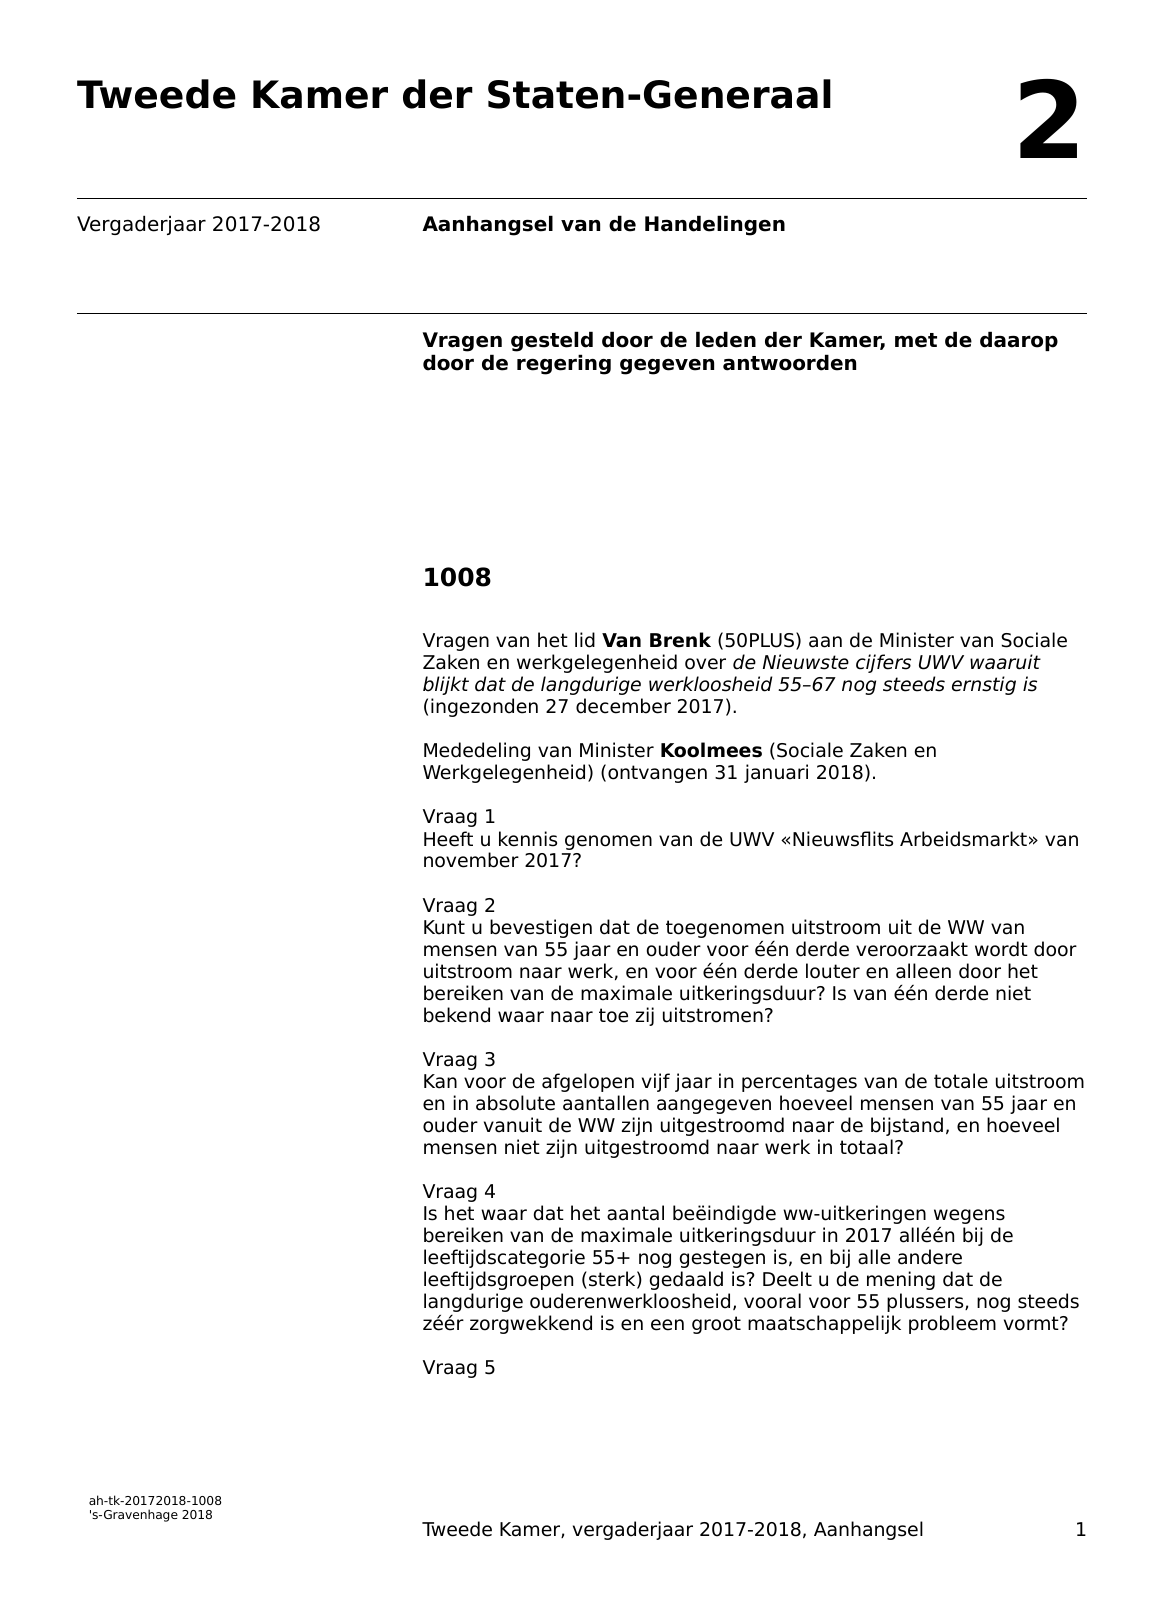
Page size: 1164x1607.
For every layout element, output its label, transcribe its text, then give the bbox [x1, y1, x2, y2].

text Vraag 5 [422, 1357, 1087, 1379]
text Kan voor de afgelopen vijf jaar in percentages van de totale uitstroom en in absolute aantallen aangegeven hoeveel mensen van 55 jaar en ouder vanuit de WW zijn uitgestroomd naar de bijstand, en hoeveel mensen niet zijn uitgestroomd naar werk in totaal? [422, 1071, 1087, 1158]
table_cell Aanhangsel van de Handelingen [422, 199, 1087, 313]
text Vraag 4 [422, 1181, 1087, 1203]
text Vraag 3 [422, 1049, 1087, 1071]
text Is het waar dat het aantal beëindigde ww-uitkeringen wegens bereiken van de maximale uitkeringsduur in 2017 alléén bij de leeftijdscategorie 55+ nog gestegen is, en bij alle andere leeftijdsgroepen (sterk) gedaald is? Deelt u de mening dat de langdurige ouderenwerkloosheid, vooral voor 55 plussers, nog steeds zéér zorgwekkend is en een groot maatschappelijk probleem vormt? [422, 1203, 1087, 1334]
text 1008 [422, 563, 1087, 592]
text Vraag 2 [422, 894, 1087, 917]
text Vragen van het lid Van Brenk (50PLUS) aan de Minister van Sociale Zaken en werkgelegenheid over de Nieuwste cijfers UWV waaruit blijkt dat de langdurige werkloosheid 55–67 nog steeds ernstig is (ingezonden 27 december 2017). [422, 630, 1087, 718]
table_cell Vragen gesteld door de leden der Kamer, met de daarop door de regering gegeven antwoorden [422, 314, 1087, 375]
text ah-tk-20172018-1008 [88, 1494, 323, 1508]
table_header Tweede Kamer der Staten-Generaal [77, 59, 886, 198]
text Vraag 1 [422, 806, 1087, 828]
text Kunt u bevestigen dat de toegenomen uitstroom uit de WW van mensen van 55 jaar en ouder voor één derde veroorzaakt wordt door uitstroom naar werk, en voor één derde louter en alleen door het bereiken van de maximale uitkeringsduur? Is van één derde niet bekend waar naar toe zij uitstromen? [422, 917, 1087, 1026]
table_cell Vergaderjaar 2017-2018 [77, 199, 422, 313]
text 's-Gravenhage 2018 [88, 1508, 323, 1522]
text Mededeling van Minister Koolmees (Sociale Zaken en Werkgelegenheid) (ontvangen 31 januari 2018). [422, 740, 1087, 784]
table_header 2 [886, 59, 1087, 198]
text Heeft u kennis genomen van de UWV «Nieuwsflits Arbeidsmarkt» van november 2017? [422, 828, 1087, 872]
table_cell [77, 314, 422, 375]
